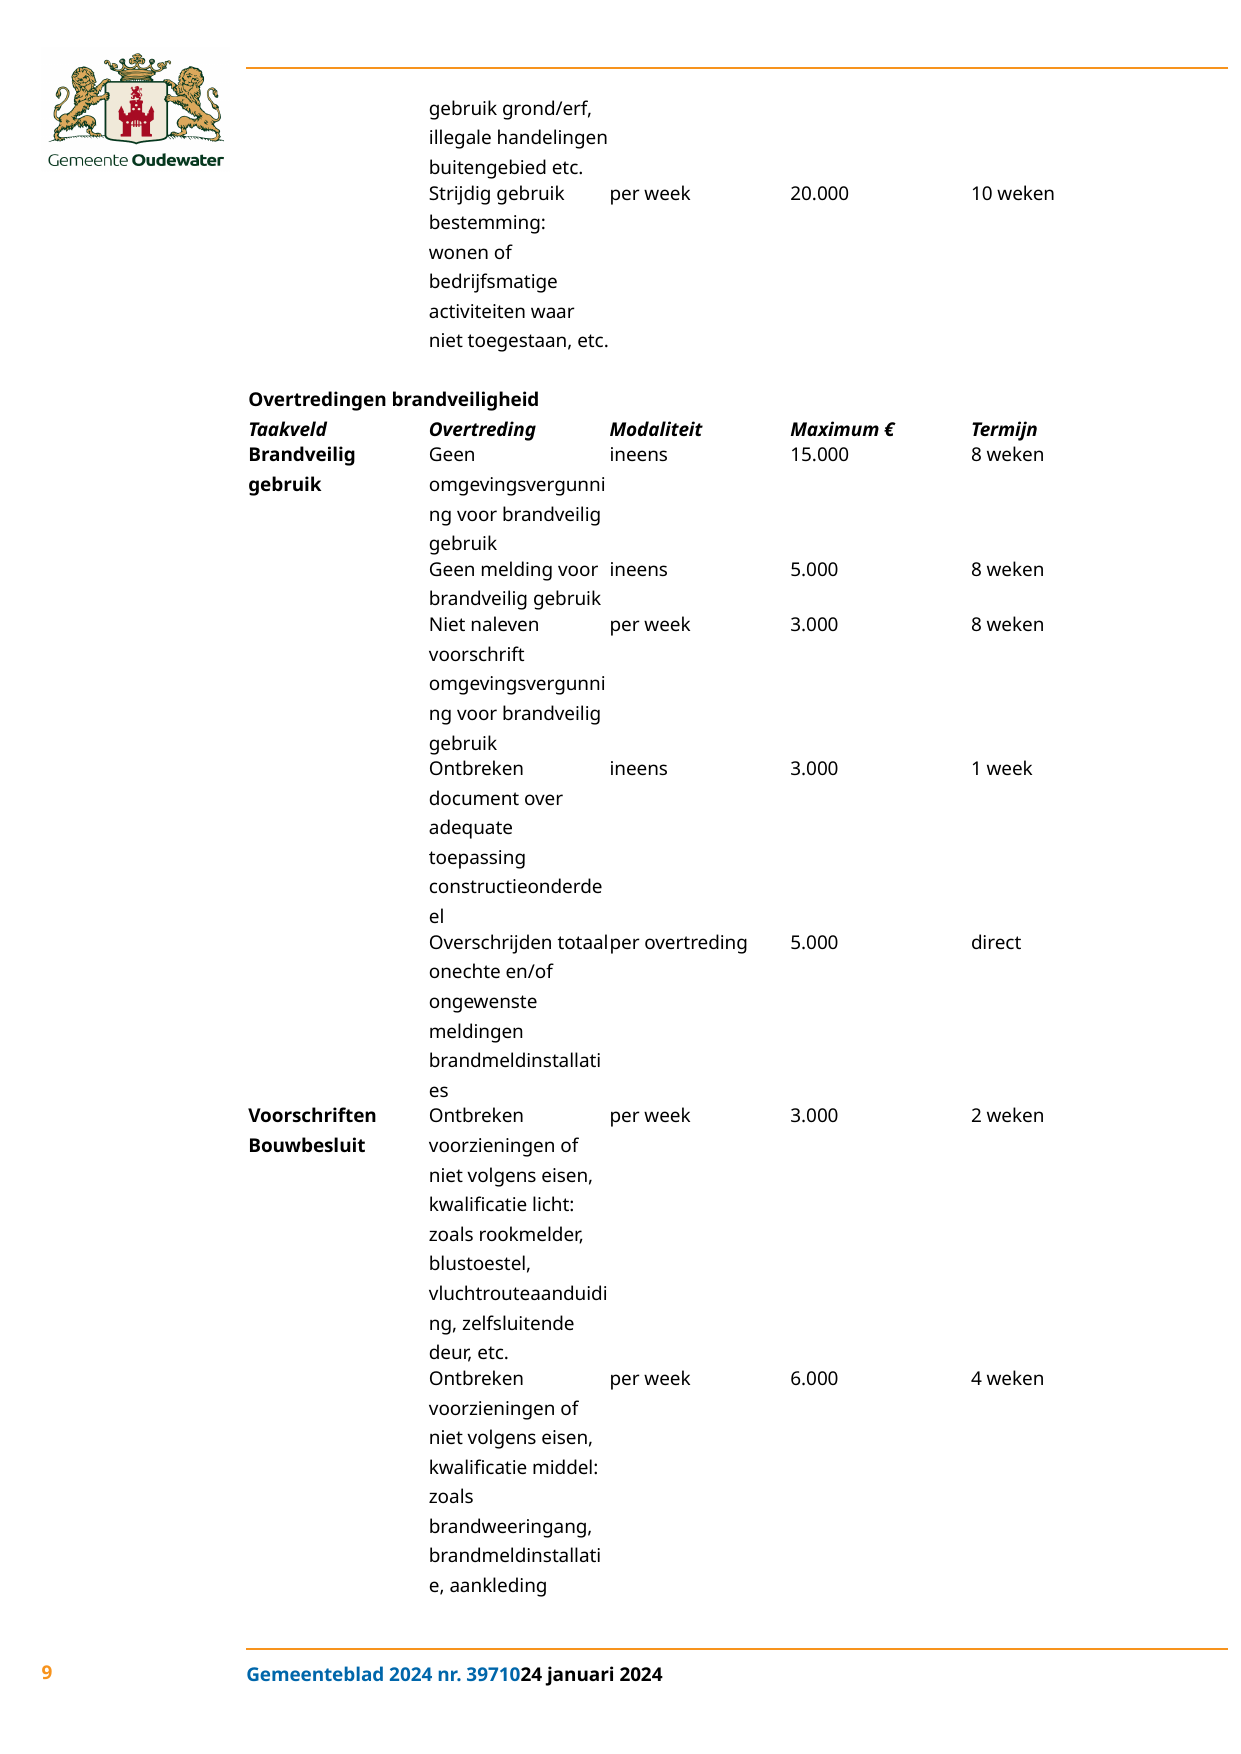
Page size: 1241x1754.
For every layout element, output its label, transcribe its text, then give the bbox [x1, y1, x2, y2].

table_cell per week [609, 180, 790, 353]
table_cell Geen omgevingsvergunning voor brandveilig gebruik [429, 442, 609, 556]
table_cell 2 weken [971, 1103, 1152, 1365]
table_cell Geen melding voor brandveilig gebruik [429, 556, 609, 611]
table_cell Ontbreken voorzieningen of niet volgens eisen, kwalificatie middel: zoals brandweeringang, brandmeldinstallatie, aankleding [429, 1365, 609, 1598]
table_cell Strijdig gebruik bestemming: wonen of bedrijfsmatige activiteiten waar niet toegestaan, etc. [429, 180, 609, 353]
picture [41, 47, 231, 172]
table_header Modaliteit [609, 416, 790, 442]
table_cell [248, 556, 429, 611]
table_cell Brandveilig gebruik [248, 442, 429, 556]
table_cell [248, 929, 429, 1103]
table_cell 3.000 [790, 1103, 971, 1365]
table_cell 4 weken [971, 1365, 1152, 1598]
table_cell [790, 95, 971, 180]
table_cell 15.000 [790, 442, 971, 556]
table_cell [248, 95, 429, 180]
table_cell gebruik grond/erf, illegale handelingen buitengebied etc. [429, 95, 609, 180]
table_cell 5.000 [790, 556, 971, 611]
table_cell ineens [609, 442, 790, 556]
table_cell Ontbreken voorzieningen of niet volgens eisen, kwalificatie licht: zoals rookmelder, blustoestel, vluchtrouteaanduiding, zelfsluitende deur, etc. [429, 1103, 609, 1365]
table_cell 1 week [971, 755, 1152, 929]
table_cell per week [609, 1365, 790, 1598]
table_cell [609, 95, 790, 180]
table_cell Ontbreken document over adequate toepassing constructieonderdeel [429, 755, 609, 929]
table_header Termijn [971, 416, 1152, 442]
table_cell [248, 1365, 429, 1598]
table_cell 3.000 [790, 611, 971, 755]
table_cell 8 weken [971, 556, 1152, 611]
table_cell 8 weken [971, 442, 1152, 556]
table_header Taakveld [248, 416, 429, 442]
table_cell Niet naleven voorschrift omgevingsvergunning voor brandveilig gebruik [429, 611, 609, 755]
table_cell 20.000 [790, 180, 971, 353]
table_cell per week [609, 611, 790, 755]
table_cell Overschrijden totaal onechte en/of ongewenste meldingen brandmeldinstallaties [429, 929, 609, 1103]
table_cell 8 weken [971, 611, 1152, 755]
text Overtredingen brandveiligheid [248, 386, 1152, 412]
table_cell ineens [609, 755, 790, 929]
table_cell ineens [609, 556, 790, 611]
table_cell [971, 95, 1152, 180]
table_cell [248, 180, 429, 353]
table_cell [248, 755, 429, 929]
table_header Maximum € [790, 416, 971, 442]
table_cell [248, 611, 429, 755]
table_cell 6.000 [790, 1365, 971, 1598]
table_cell Voorschriften Bouwbesluit [248, 1103, 429, 1365]
table_cell direct [971, 929, 1152, 1103]
table_cell 10 weken [971, 180, 1152, 353]
table_cell per overtreding [609, 929, 790, 1103]
table_header Overtreding [429, 416, 609, 442]
table_cell 3.000 [790, 755, 971, 929]
table_cell 5.000 [790, 929, 971, 1103]
table_cell per week [609, 1103, 790, 1365]
